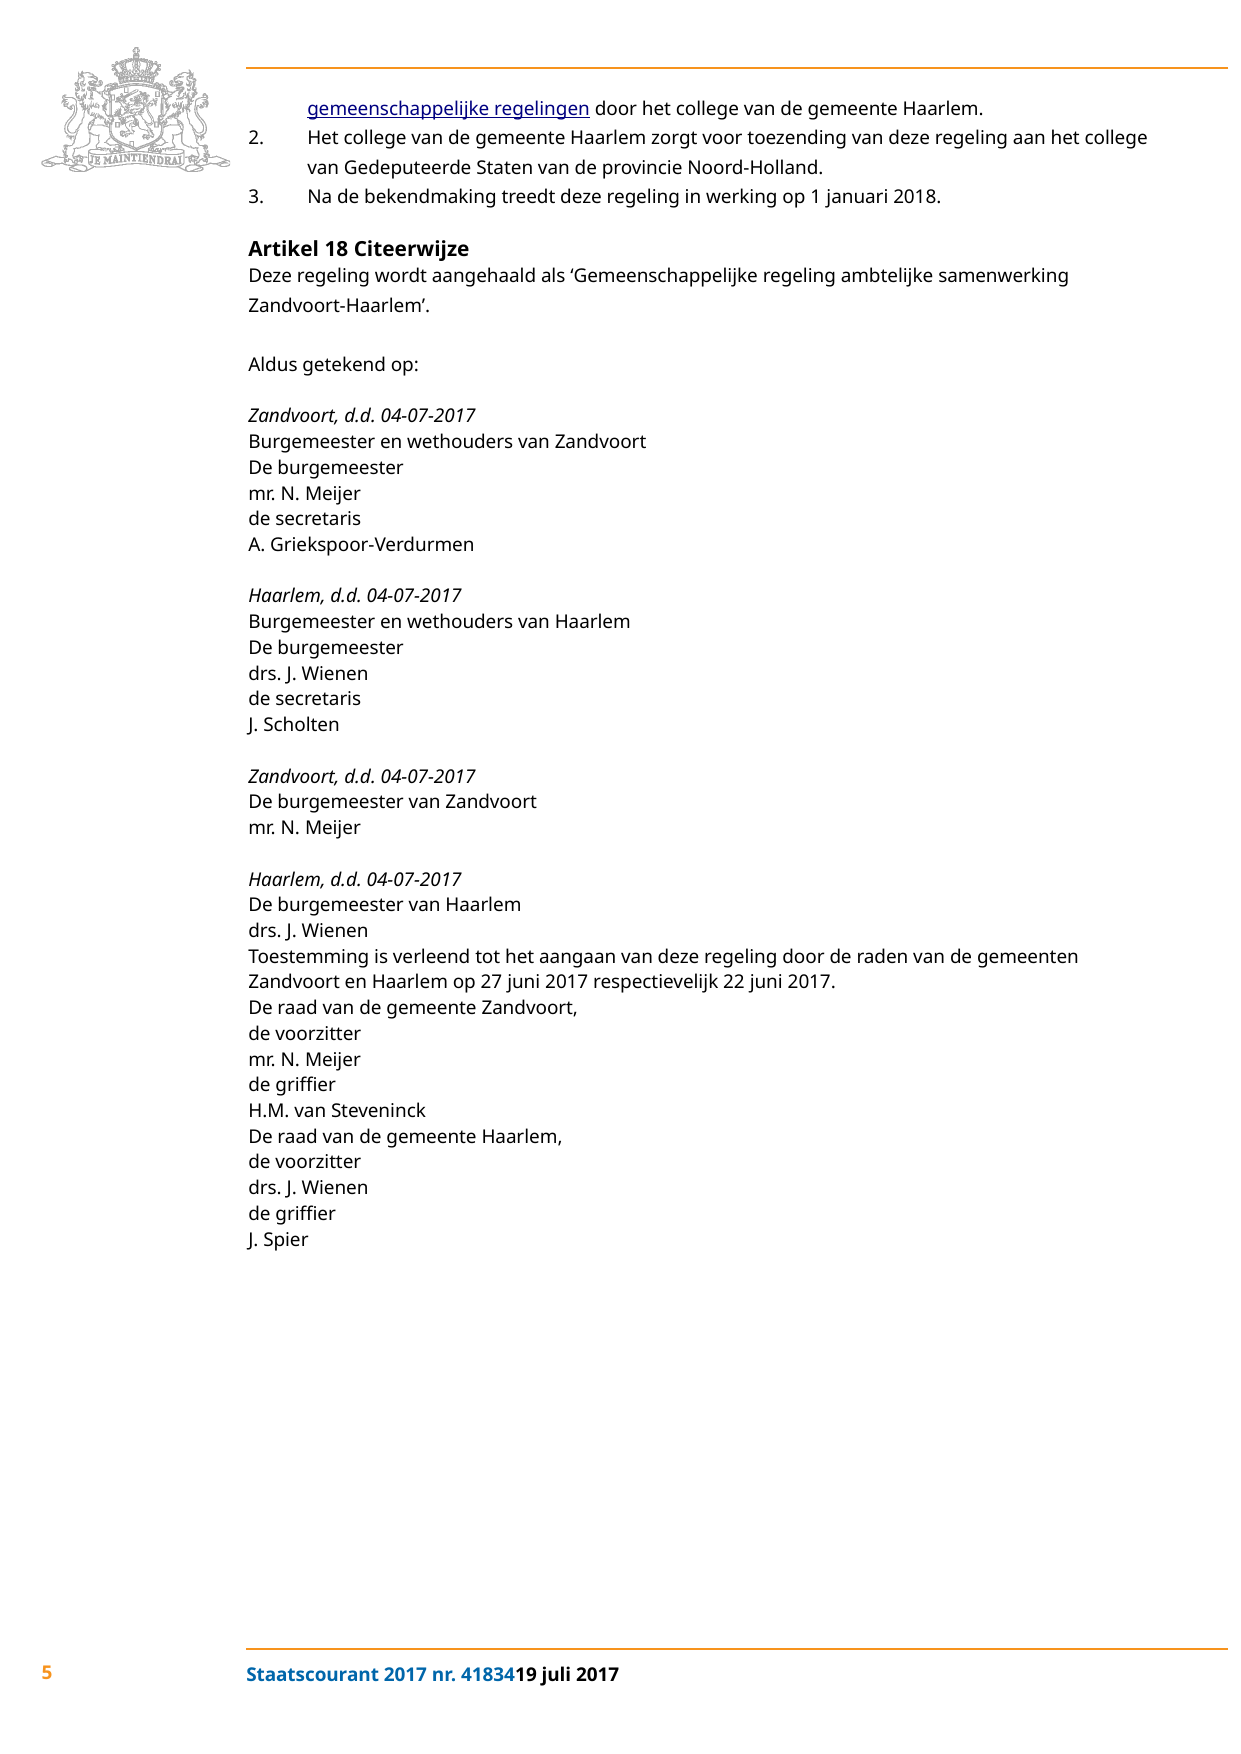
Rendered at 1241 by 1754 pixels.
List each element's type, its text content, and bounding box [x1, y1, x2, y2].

text drs. J. Wienen [248, 1174, 1152, 1200]
picture [41, 47, 231, 172]
text de voorzitter [248, 1149, 1152, 1174]
text De burgemeester van Haarlem [248, 891, 1152, 917]
text de voorzitter [248, 1020, 1152, 1046]
text Haarlem, d.d. 04-07-2017 [248, 866, 1152, 891]
text de griffier [248, 1200, 1152, 1226]
text de griffier [248, 1072, 1152, 1097]
text J. Scholten [248, 711, 1152, 737]
text Zandvoort, d.d. 04-07-2017 [248, 403, 1152, 428]
text A. Griekspoor-Verdurmen [248, 531, 1152, 557]
text De raad van de gemeente Zandvoort, [248, 994, 1152, 1020]
text Artikel 18 Citeerwijze [248, 234, 1152, 262]
text Deze regeling wordt aangehaald als ‘Gemeenschappelijke regeling ambtelijke samenwerking Zandvoort-Haarlem’. [248, 262, 1152, 318]
text mr. N. Meijer [248, 814, 1152, 840]
text H.M. van Steveninck [248, 1097, 1152, 1123]
text J. Spier [248, 1226, 1152, 1252]
text de secretaris [248, 686, 1152, 711]
text drs. J. Wienen [248, 917, 1152, 943]
text mr. N. Meijer [248, 480, 1152, 506]
list Na de bekendmaking treedt deze regeling in werking op 1 januari 2018. [248, 183, 1152, 209]
text de secretaris [248, 506, 1152, 531]
text Burgemeester en wethouders van Zandvoort [248, 428, 1152, 454]
text De burgemeester van Zandvoort [248, 788, 1152, 814]
text Zandvoort, d.d. 04-07-2017 [248, 763, 1152, 788]
text drs. J. Wienen [248, 660, 1152, 686]
text Haarlem, d.d. 04-07-2017 [248, 583, 1152, 608]
list Het college van de gemeente Haarlem zorgt voor toezending van deze regeling aan het college van Gedeputeerde Staten van de provincie Noord-Holland. [248, 124, 1152, 180]
text Burgemeester en wethouders van Haarlem [248, 608, 1152, 634]
text De burgemeester [248, 454, 1152, 480]
text Toestemming is verleend tot het aangaan van deze regeling door de raden van de gemeenten Zandvoort en Haarlem op 27 juni 2017 respectievelijk 22 juni 2017. [248, 943, 1152, 994]
text De raad van de gemeente Haarlem, [248, 1123, 1152, 1149]
list gemeenschappelijke regelingen door het college van de gemeente Haarlem. [248, 95, 1152, 121]
text Aldus getekend op: [248, 351, 1152, 377]
text De burgemeester [248, 634, 1152, 660]
text mr. N. Meijer [248, 1046, 1152, 1072]
